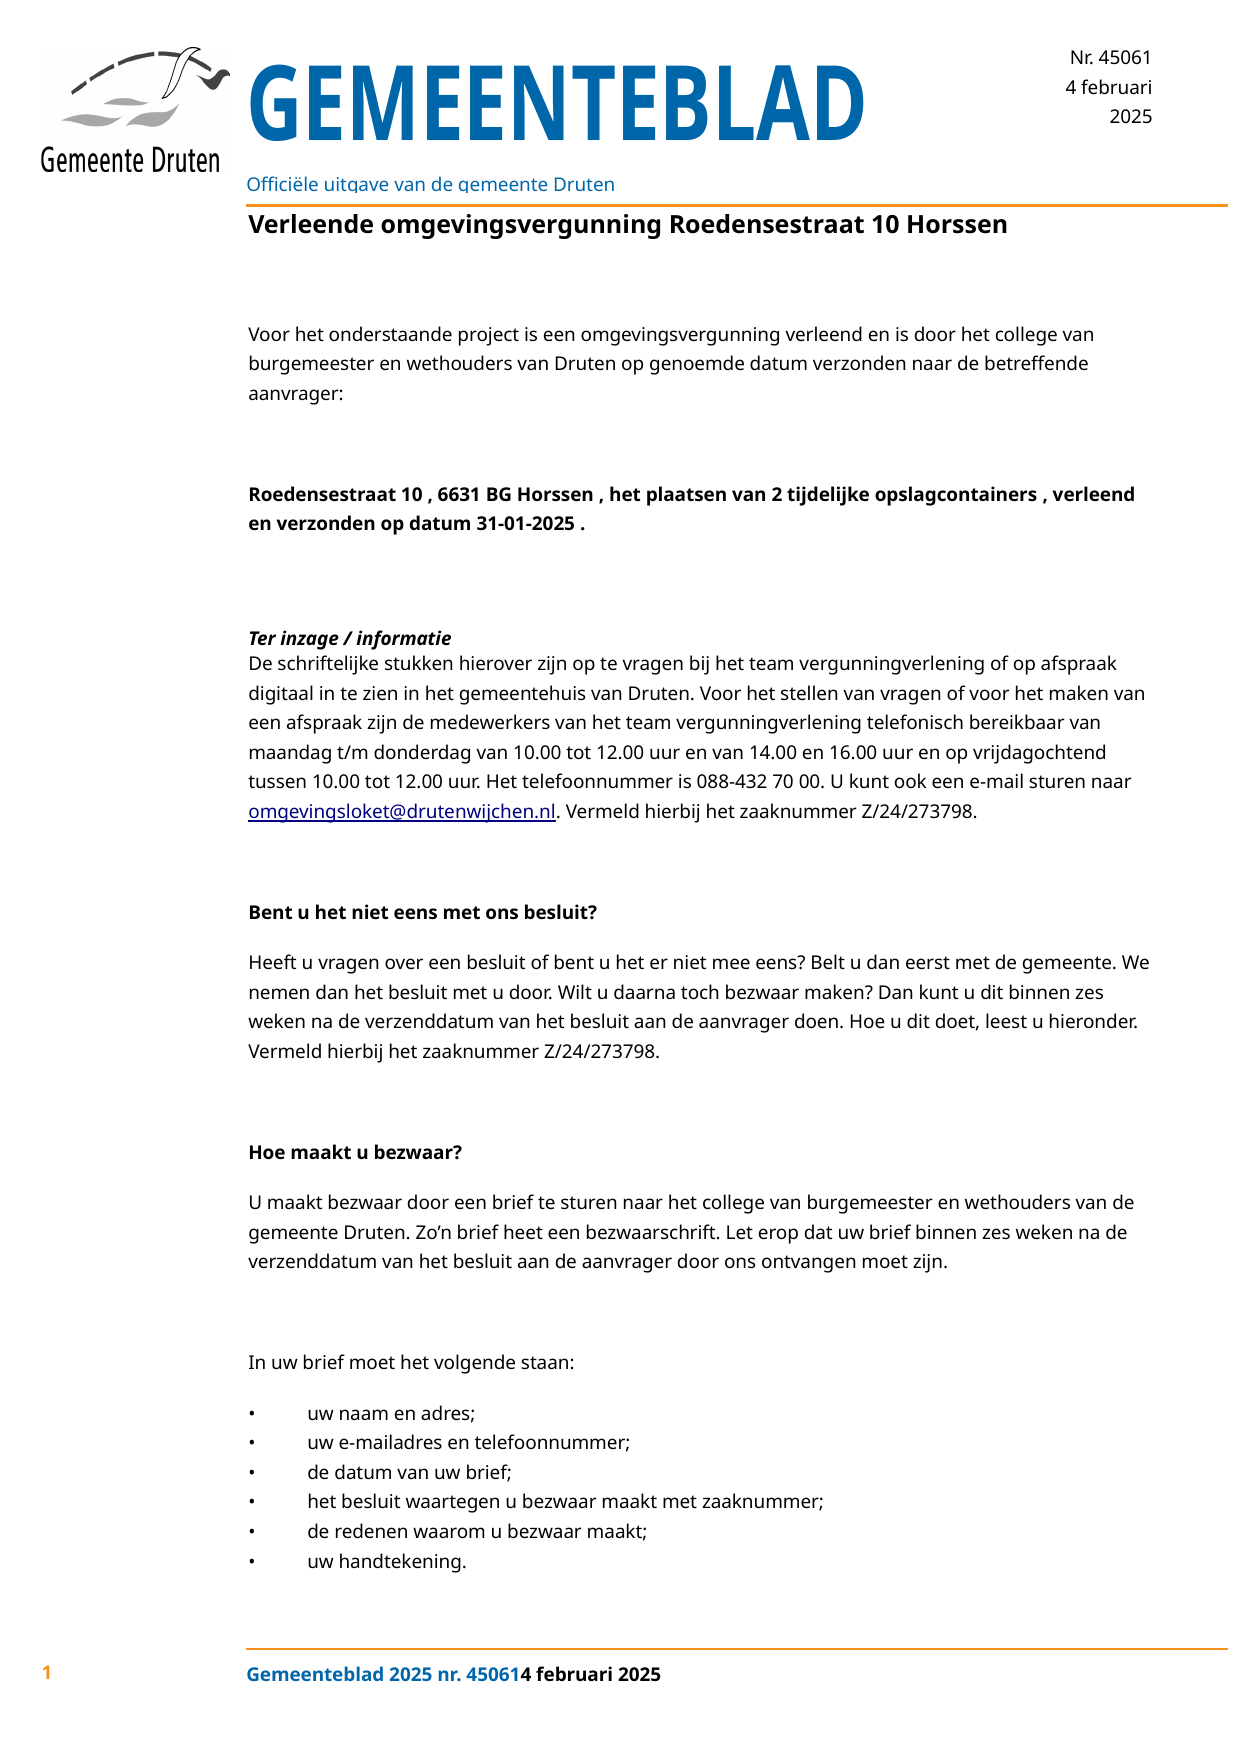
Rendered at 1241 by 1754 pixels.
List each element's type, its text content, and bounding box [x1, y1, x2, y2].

text U maakt bezwaar door een brief te sturen naar het college van burgemeester en wethouders van de gemeente Druten. Zo’n brief heet een bezwaarschrift. Let erop dat uw brief binnen zes weken na de verzenddatum van het besluit aan de aanvrager door ons ontvangen moet zijn. [248, 1189, 1152, 1274]
list de redenen waarom u bezwaar maakt; [248, 1518, 1152, 1544]
picture [41, 47, 231, 172]
text Heeft u vragen over een besluit of bent u het er niet mee eens? Belt u dan eerst met de gemeente. We nemen dan het besluit met u door. Wilt u daarna toch bezwaar maken? Dan kunt u dit binnen zes weken na de verzenddatum van het besluit aan de aanvrager doen. Hoe u dit doet, leest u hieronder. Vermeld hierbij het zaaknummer Z/24/273798. [248, 949, 1152, 1064]
list uw naam en adres; [248, 1400, 1152, 1426]
text De schriftelijke stukken hierover zijn op te vragen bij het team vergunningverlening of op afspraak digitaal in te zien in het gemeentehuis van Druten. Voor het stellen van vragen of voor het maken van een afspraak zijn de medewerkers van het team vergunningverlening telefonisch bereikbaar van maandag t/m donderdag van 10.00 tot 12.00 uur en van 14.00 en 16.00 uur en op vrijdagochtend tussen 10.00 tot 12.00 uur. Het telefoonnummer is 088-432 70 00. U kunt ook een e-mail sturen naar omgevingsloket@drutenwijchen.nl. Vermeld hierbij het zaaknummer Z/24/273798. [248, 650, 1152, 824]
text In uw brief moet het volgende staan: [248, 1349, 1152, 1375]
list het besluit waartegen u bezwaar maakt met zaaknummer; [248, 1489, 1152, 1514]
text Hoe maakt u bezwaar? [248, 1139, 1152, 1165]
list uw handtekening. [248, 1548, 1152, 1574]
text Voor het onderstaande project is een omgevingsvergunning verleend en is door het college van burgemeester en wethouders van Druten op genoemde datum verzonden naar de betreffende aanvrager: [248, 321, 1152, 406]
text Bent u het niet eens met ons besluit? [248, 899, 1152, 925]
list uw e-mailadres en telefoonnummer; [248, 1429, 1152, 1455]
text Verleende omgevingsvergunning Roedensestraat 10 Horssen [248, 207, 1152, 241]
text Ter inzage / informatie [248, 625, 1152, 650]
text Roedensestraat 10 , 6631 BG Horssen , het plaatsen van 2 tijdelijke opslagcontainers , verleend en verzonden op datum 31-01-2025 . [248, 481, 1152, 536]
list de datum van uw brief; [248, 1459, 1152, 1485]
